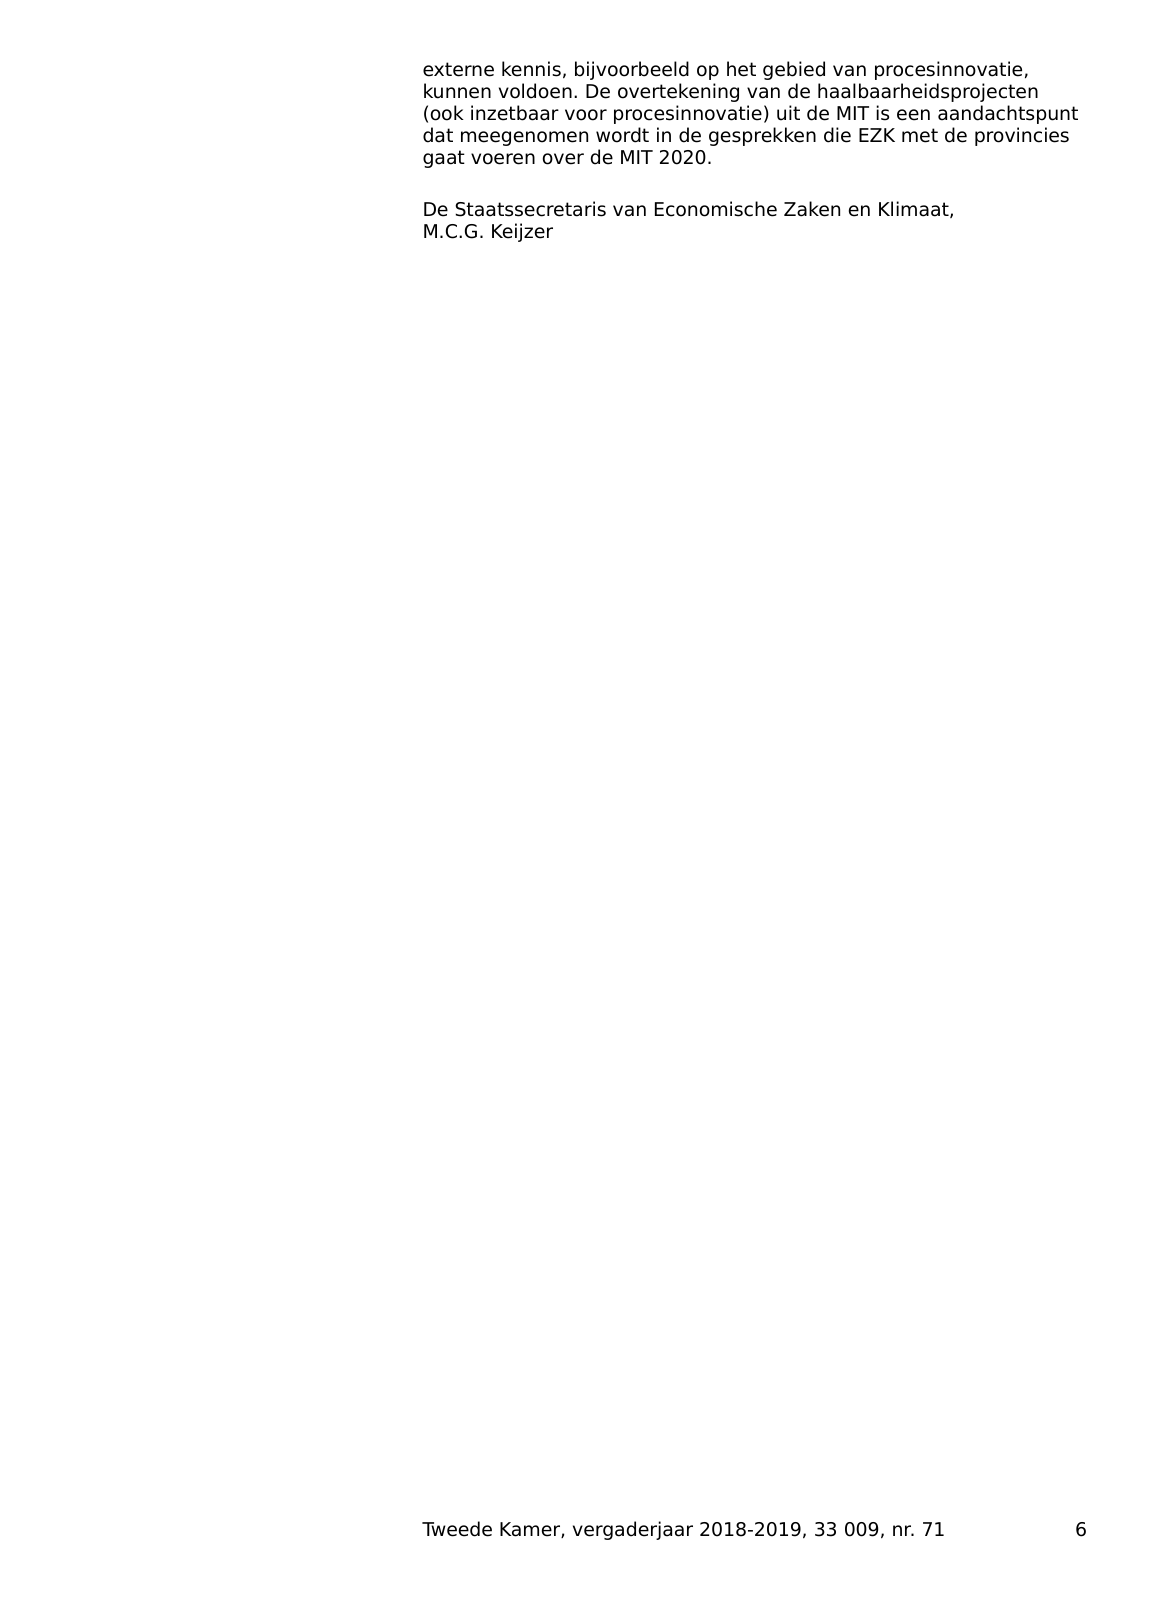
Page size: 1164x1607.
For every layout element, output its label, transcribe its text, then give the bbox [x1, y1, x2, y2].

text externe kennis, bijvoorbeeld op het gebied van procesinnovatie, kunnen voldoen. De overtekening van de haalbaarheidsprojecten (ook inzetbaar voor procesinnovatie) uit de MIT is een aandachtspunt dat meegenomen wordt in de gesprekken die EZK met de provincies gaat voeren over de MIT 2020. [422, 59, 1087, 169]
text De Staatssecretaris van Economische Zaken en Klimaat, M.C.G. Keijzer [422, 199, 1087, 243]
